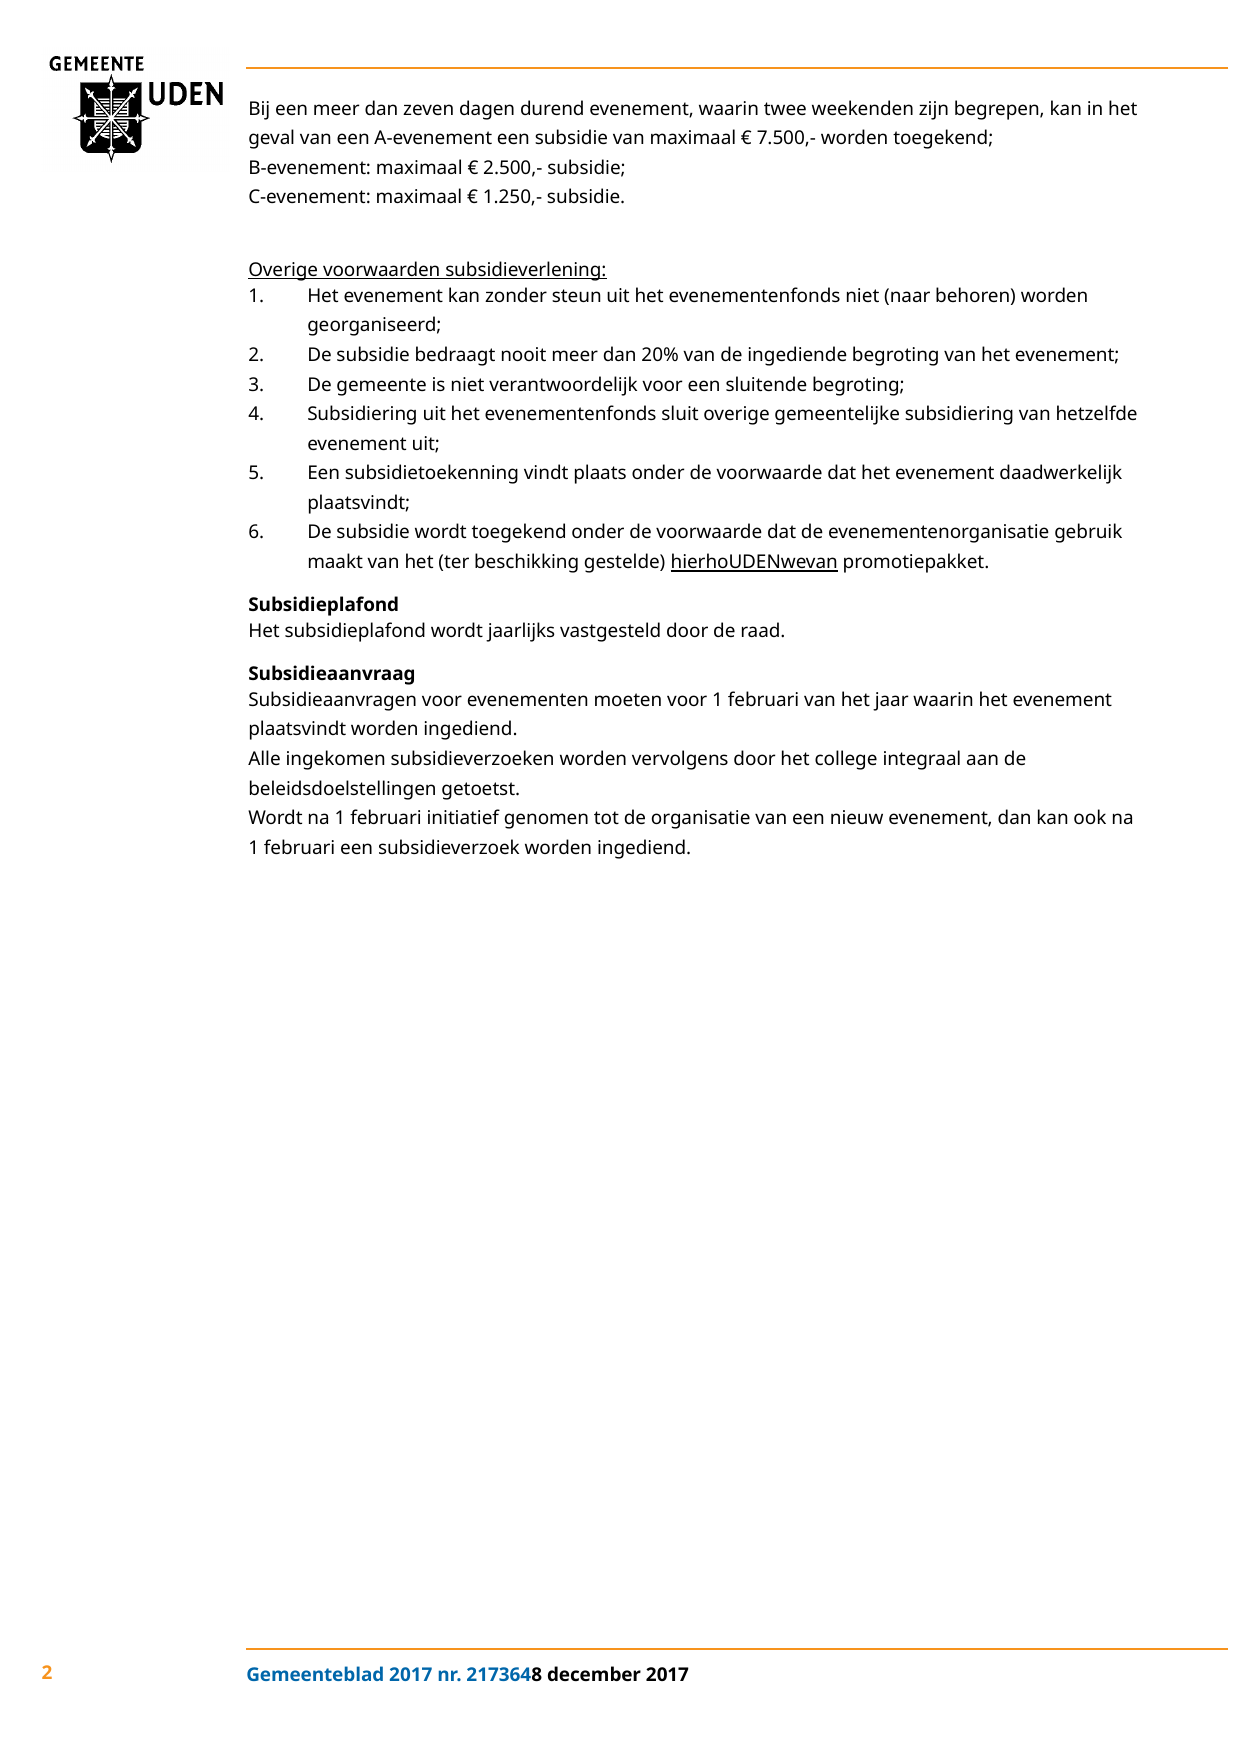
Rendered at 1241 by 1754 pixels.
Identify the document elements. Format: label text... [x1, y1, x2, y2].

text Subsidieaanvragen voor evenementen moeten voor 1 februari van het jaar waarin het evenement plaatsvindt worden ingediend. [248, 686, 1152, 741]
text Overige voorwaarden subsidieverlening: [248, 256, 1152, 282]
picture [41, 47, 231, 172]
text C-evenement: maximaal € 1.250,- subsidie. [248, 183, 1152, 209]
text Wordt na 1 februari initiatief genomen tot de organisatie van een nieuw evenement, dan kan ook na 1 februari een subsidieverzoek worden ingediend. [248, 804, 1152, 859]
list De subsidie wordt toegekend onder de voorwaarde dat de evenementenorganisatie gebruik maakt van het (ter beschikking gestelde) hierhoUDENwevan promotiepakket. [248, 519, 1152, 574]
text Bij een meer dan zeven dagen durend evenement, waarin twee weekenden zijn begrepen, kan in het geval van een A-evenement een subsidie van maximaal € 7.500,- worden toegekend; [248, 95, 1152, 150]
text Subsidieplafond [248, 591, 1152, 617]
list De gemeente is niet verantwoordelijk voor een sluitende begroting; [248, 371, 1152, 396]
list Het evenement kan zonder steun uit het evenementenfonds niet (naar behoren) worden georganiseerd; [248, 282, 1152, 337]
text B-evenement: maximaal € 2.500,- subsidie; [248, 154, 1152, 180]
list Subsidiering uit het evenementenfonds sluit overige gemeentelijke subsidiering van hetzelfde evenement uit; [248, 400, 1152, 456]
list De subsidie bedraagt nooit meer dan 20% van de ingediende begroting van het evenement; [248, 341, 1152, 367]
list Een subsidietoekenning vindt plaats onder de voorwaarde dat het evenement daadwerkelijk plaatsvindt; [248, 459, 1152, 515]
text Het subsidieplafond wordt jaarlijks vastgesteld door de raad. [248, 617, 1152, 643]
text Alle ingekomen subsidieverzoeken worden vervolgens door het college integraal aan de beleidsdoelstellingen getoetst. [248, 745, 1152, 800]
text Subsidieaanvraag [248, 660, 1152, 686]
